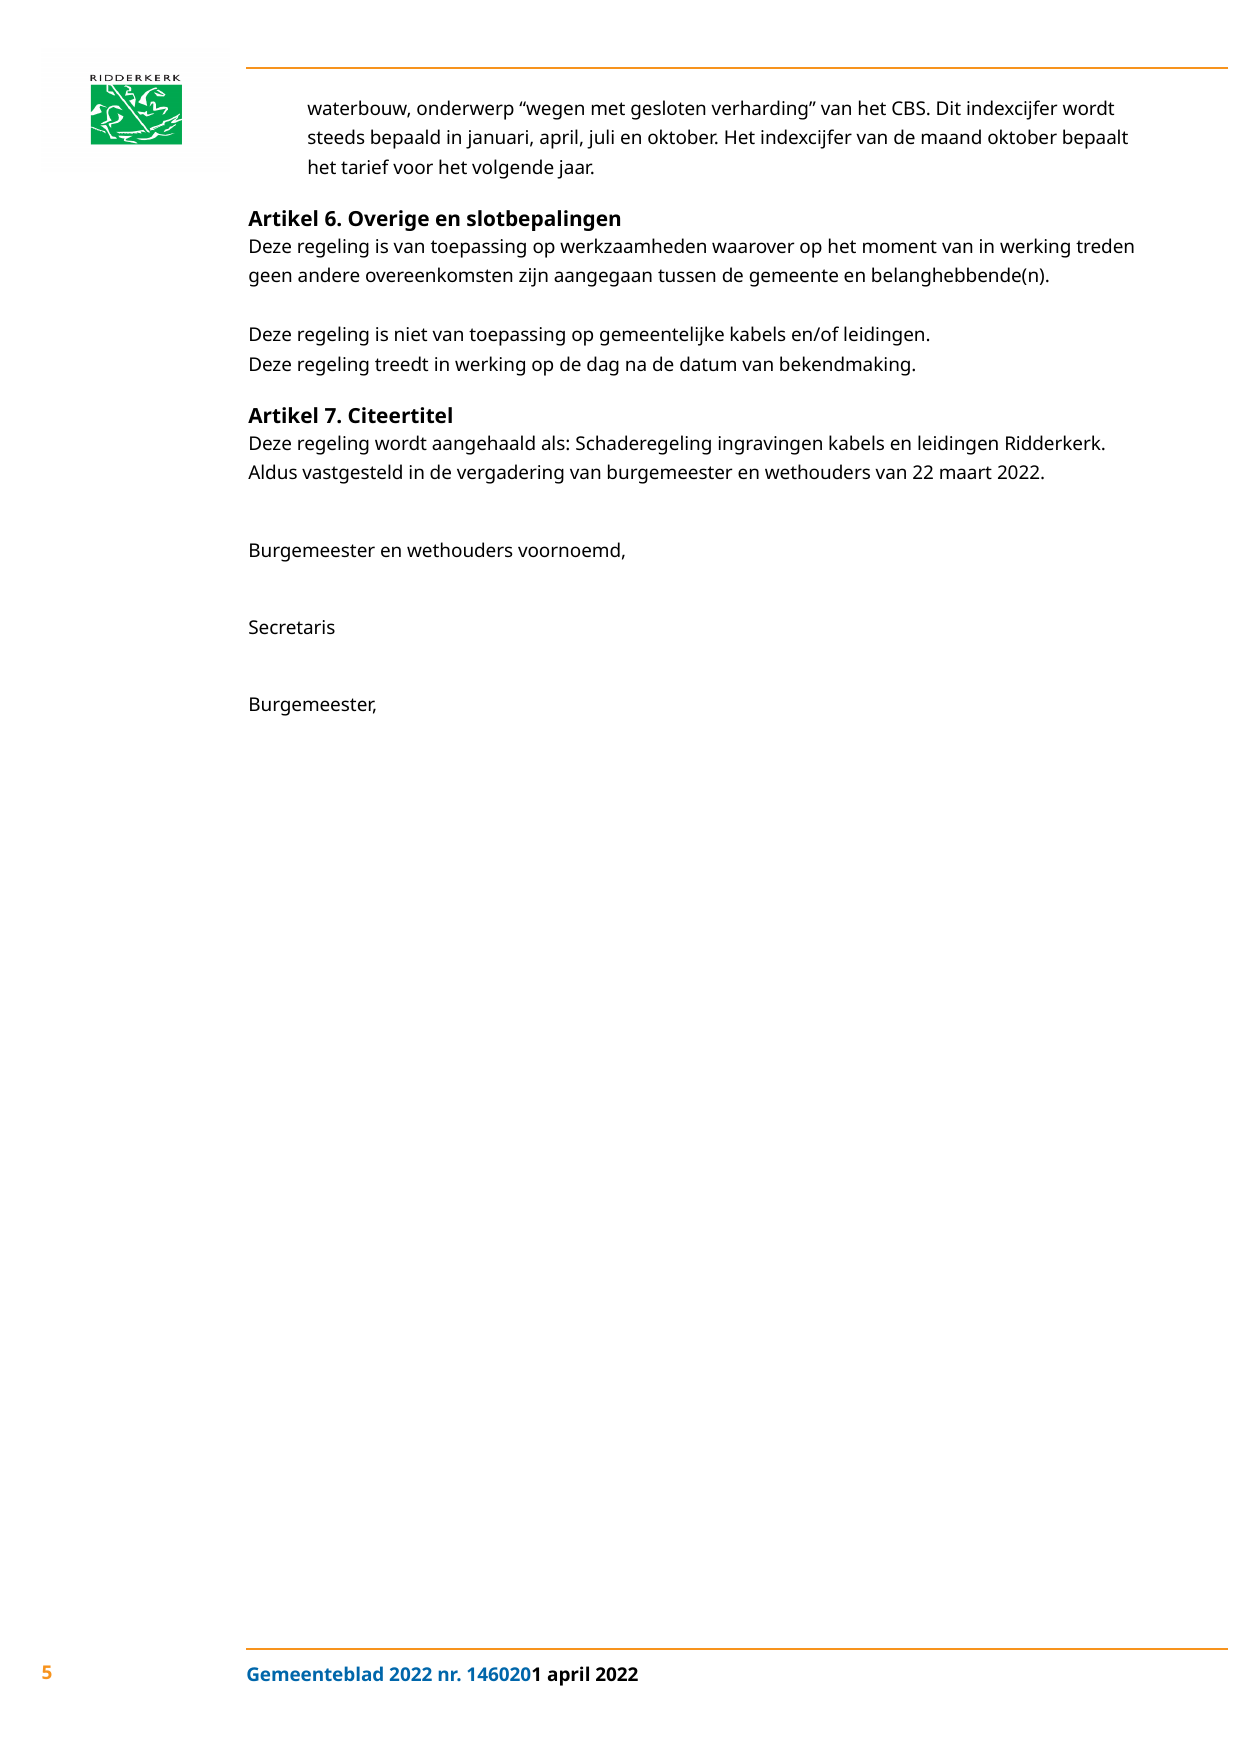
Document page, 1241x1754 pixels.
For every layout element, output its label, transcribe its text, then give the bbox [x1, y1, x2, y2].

text Deze regeling is van toepassing op werkzaamheden waarover op het moment van in werking treden geen andere overeenkomsten zijn aangegaan tussen de gemeente en belanghebbende(n). [248, 233, 1152, 288]
text Burgemeester en wethouders voornoemd, [248, 537, 1152, 562]
text Artikel 7. Citeertitel [248, 402, 1152, 430]
text Burgemeester, [248, 691, 1152, 717]
text Secretaris [248, 614, 1152, 640]
list waterbouw, onderwerp “wegen met gesloten verharding” van het CBS. Dit indexcijfer wordt steeds bepaald in januari, april, juli en oktober. Het indexcijfer van de maand oktober bepaalt het tarief voor het volgende jaar. [248, 95, 1152, 180]
text Deze regeling wordt aangehaald als: Schaderegeling ingravingen kabels en leidingen Ridderkerk. [248, 430, 1152, 456]
text Deze regeling is niet van toepassing op gemeentelijke kabels en/of leidingen. [248, 322, 1152, 347]
text Aldus vastgesteld in de vergadering van burgemeester en wethouders van 22 maart 2022. [248, 459, 1152, 485]
picture [41, 47, 231, 172]
text Artikel 6. Overige en slotbepalingen [248, 204, 1152, 233]
text Deze regeling treedt in werking op de dag na de datum van bekendmaking. [248, 351, 1152, 377]
